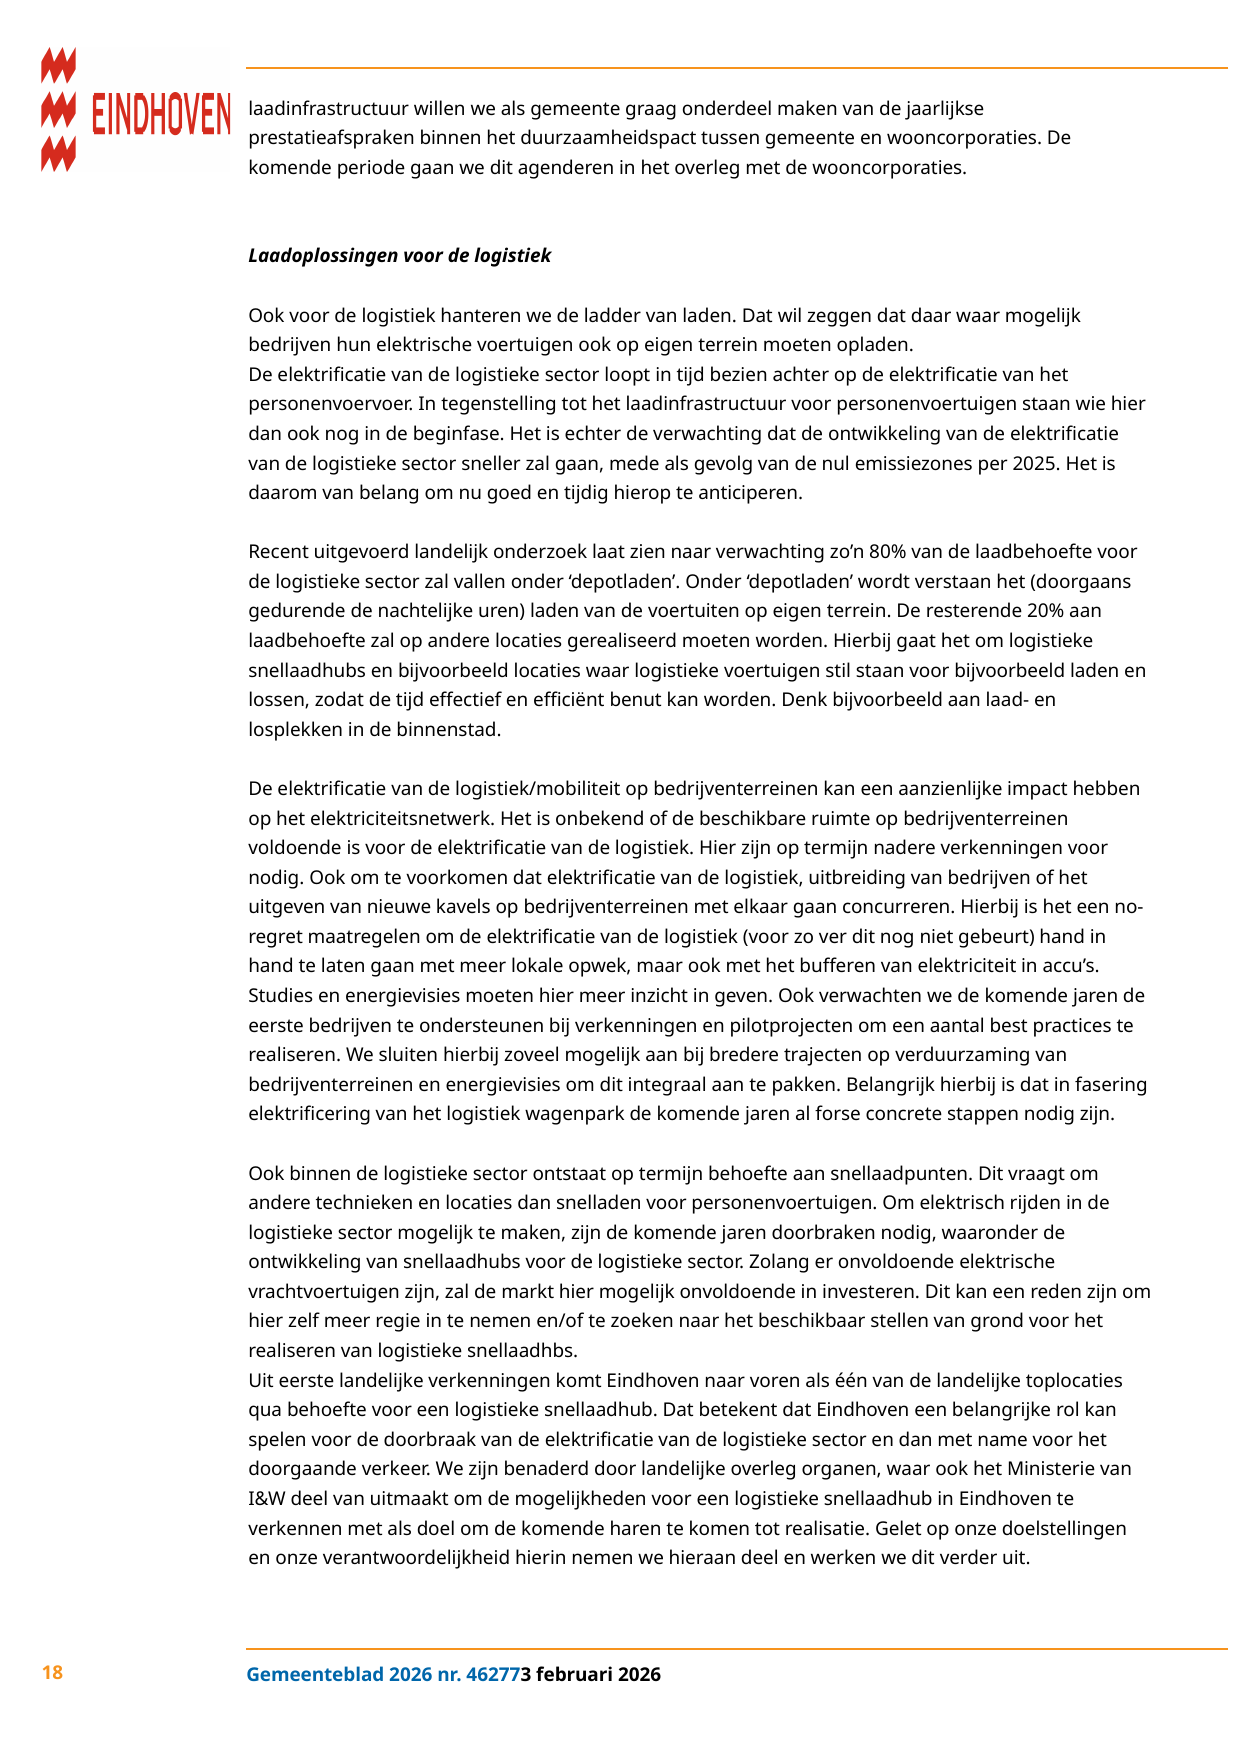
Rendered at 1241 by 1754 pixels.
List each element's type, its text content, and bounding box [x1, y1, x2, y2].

text Laadoplossingen voor de logistiek [248, 243, 1152, 268]
text Recent uitgevoerd landelijk onderzoek laat zien naar verwachting zo’n 80% van de laadbehoefte voor de logistieke sector zal vallen onder ‘depotladen’. Onder ‘depotladen’ wordt verstaan het (doorgaans gedurende de nachtelijke uren) laden van de voertuiten op eigen terrein. De resterende 20% aan laadbehoefte zal op andere locaties gerealiseerd moeten worden. Hierbij gaat het om logistieke snellaadhubs en bijvoorbeeld locaties waar logistieke voertuigen stil staan voor bijvoorbeeld laden en lossen, zodat de tijd effectief en efficiënt benut kan worden. Denk bijvoorbeeld aan laad- en losplekken in de binnenstad. [248, 538, 1152, 742]
text laadinfrastructuur willen we als gemeente graag onderdeel maken van de jaarlijkse prestatieafspraken binnen het duurzaamheidspact tussen gemeente en wooncorporaties. De komende periode gaan we dit agenderen in het overleg met de wooncorporaties. [248, 95, 1152, 180]
text Uit eerste landelijke verkenningen komt Eindhoven naar voren als één van de landelijke toplocaties qua behoefte voor een logistieke snellaadhub. Dat betekent dat Eindhoven een belangrijke rol kan spelen voor de doorbraak van de elektrificatie van de logistieke sector en dan met name voor het doorgaande verkeer. We zijn benaderd door landelijke overleg organen, waar ook het Ministerie van I&W deel van uitmaakt om de mogelijkheden voor een logistieke snellaadhub in Eindhoven te verkennen met als doel om de komende haren te komen tot realisatie. Gelet op onze doelstellingen en onze verantwoordelijkheid hierin nemen we hieraan deel en werken we dit verder uit. [248, 1367, 1152, 1570]
text Ook voor de logistiek hanteren we de ladder van laden. Dat wil zeggen dat daar waar mogelijk bedrijven hun elektrische voertuigen ook op eigen terrein moeten opladen. [248, 302, 1152, 357]
picture [41, 47, 231, 172]
text De elektrificatie van de logistieke sector loopt in tijd bezien achter op de elektrificatie van het personenvoervoer. In tegenstelling tot het laadinfrastructuur voor personenvoertuigen staan wie hier dan ook nog in de beginfase. Het is echter de verwachting dat de ontwikkeling van de elektrificatie van de logistieke sector sneller zal gaan, mede als gevolg van de nul emissiezones per 2025. Het is daarom van belang om nu goed en tijdig hierop te anticiperen. [248, 361, 1152, 505]
text De elektrificatie van de logistiek/mobiliteit op bedrijventerreinen kan een aanzienlijke impact hebben op het elektriciteitsnetwerk. Het is onbekend of de beschikbare ruimte op bedrijventerreinen voldoende is voor de elektrificatie van de logistiek. Hier zijn op termijn nadere verkenningen voor nodig. Ook om te voorkomen dat elektrificatie van de logistiek, uitbreiding van bedrijven of het uitgeven van nieuwe kavels op bedrijventerreinen met elkaar gaan concurreren. Hierbij is het een no-regret maatregelen om de elektrificatie van de logistiek (voor zo ver dit nog niet gebeurt) hand in hand te laten gaan met meer lokale opwek, maar ook met het bufferen van elektriciteit in accu’s. Studies en energievisies moeten hier meer inzicht in geven. Ook verwachten we de komende jaren de eerste bedrijven te ondersteunen bij verkenningen en pilotprojecten om een aantal best practices te realiseren. We sluiten hierbij zoveel mogelijk aan bij bredere trajecten op verduurzaming van bedrijventerreinen en energievisies om dit integraal aan te pakken. Belangrijk hierbij is dat in fasering elektrificering van het logistiek wagenpark de komende jaren al forse concrete stappen nodig zijn. [248, 775, 1152, 1126]
text Ook binnen de logistieke sector ontstaat op termijn behoefte aan snellaadpunten. Dit vraagt om andere technieken en locaties dan snelladen voor personenvoertuigen. Om elektrisch rijden in de logistieke sector mogelijk te maken, zijn de komende jaren doorbraken nodig, waaronder de ontwikkeling van snellaadhubs voor de logistieke sector. Zolang er onvoldoende elektrische vrachtvoertuigen zijn, zal de markt hier mogelijk onvoldoende in investeren. Dit kan een reden zijn om hier zelf meer regie in te nemen en/of te zoeken naar het beschikbaar stellen van grond voor het realiseren van logistieke snellaadhbs. [248, 1160, 1152, 1363]
